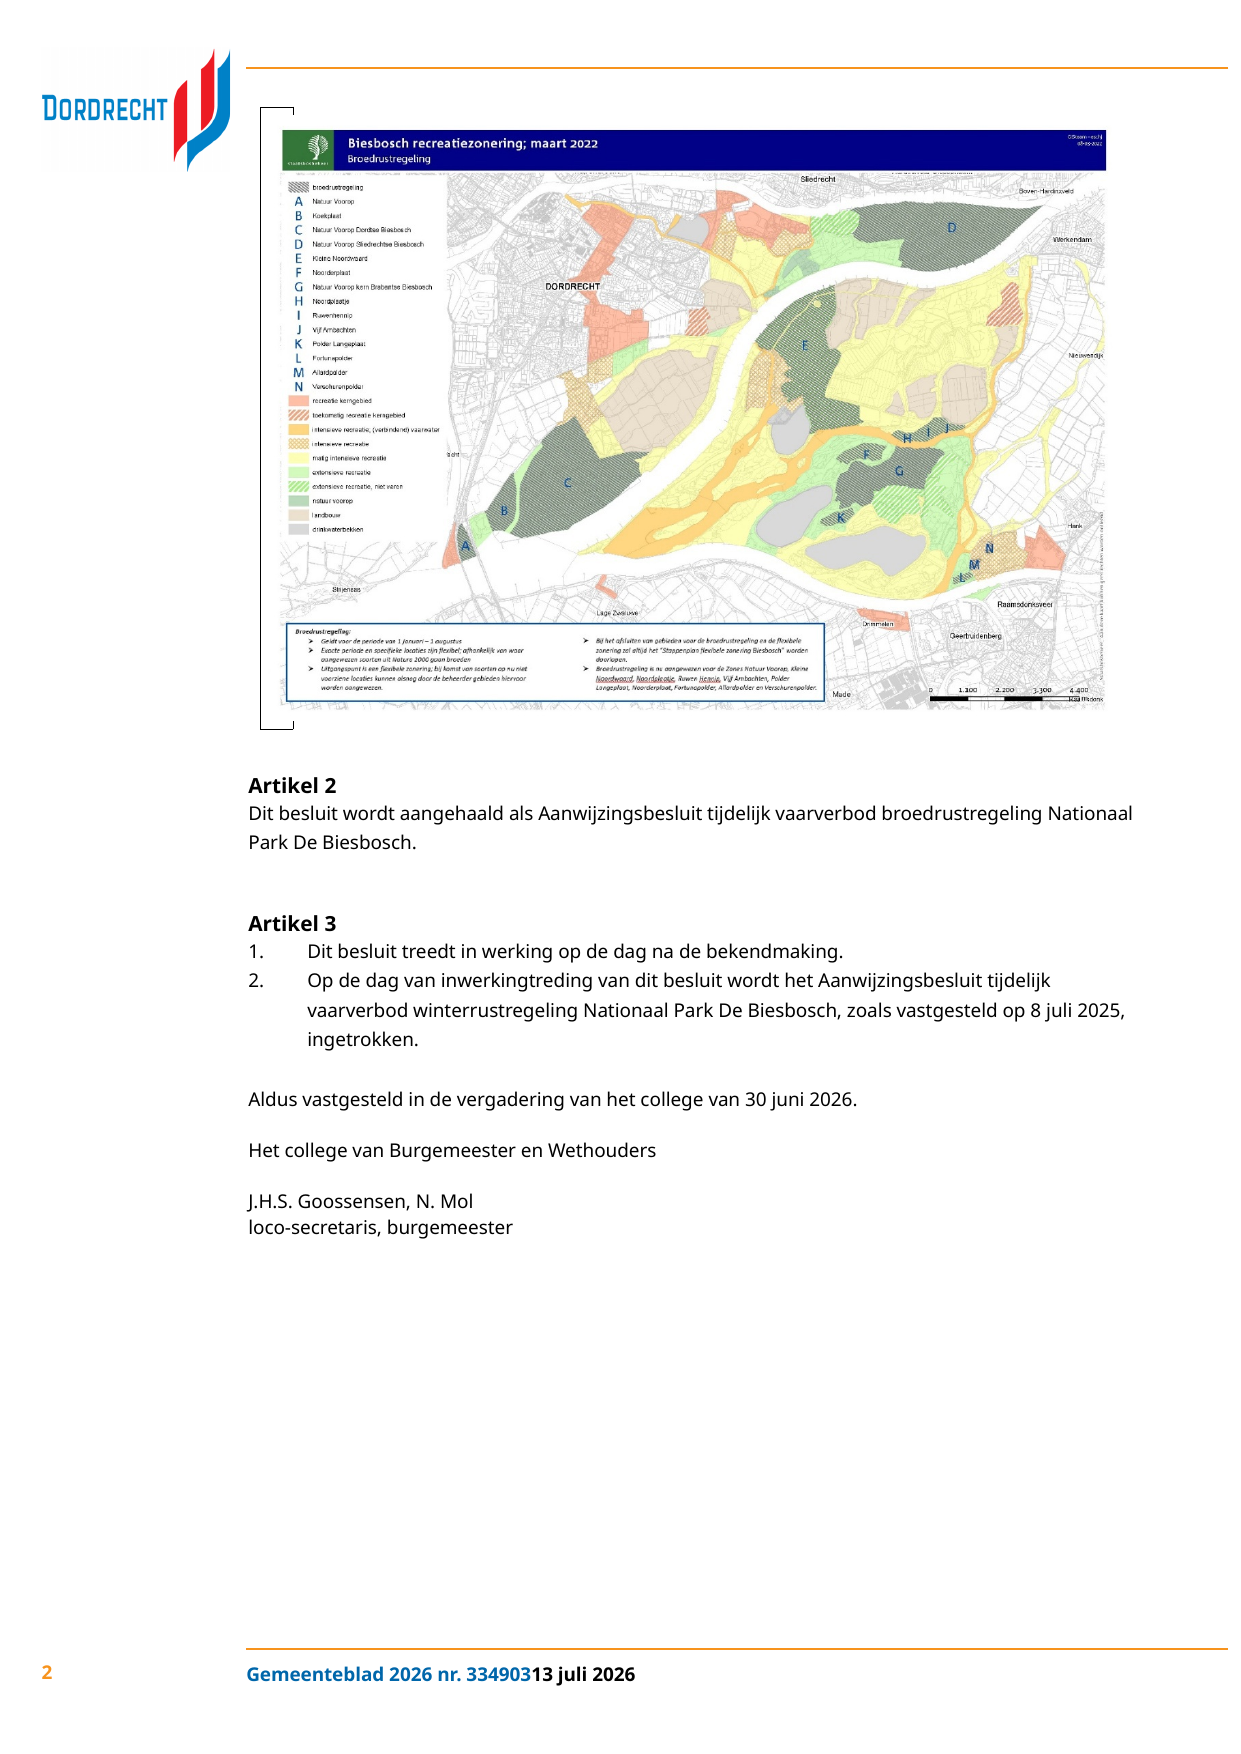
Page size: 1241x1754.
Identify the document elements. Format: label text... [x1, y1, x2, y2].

picture [41, 47, 231, 172]
text loco-secretaris, burgemeester [248, 1214, 1152, 1240]
text Het college van Burgemeester en Wethouders [248, 1137, 1152, 1163]
picture [268, 115, 1120, 721]
text Dit besluit wordt aangehaald als Aanwijzingsbesluit tijdelijk vaarverbod broedrustregeling Nationaal Park De Biesbosch. [248, 800, 1152, 855]
text Artikel 3 [248, 909, 1152, 938]
text Artikel 2 [248, 771, 1152, 800]
text J.H.S. Goossensen, N. Mol [248, 1189, 1152, 1214]
list Op de dag van inwerkingtreding van dit besluit wordt het Aanwijzingsbesluit tijdelijk vaarverbod winterrustregeling Nationaal Park De Biesbosch, zoals vastgesteld op 8 juli 2025, ingetrokken. [248, 967, 1152, 1052]
text Aldus vastgesteld in de vergadering van het college van 30 juni 2026. [248, 1086, 1152, 1112]
list Dit besluit treedt in werking op de dag na de bekendmaking. [248, 938, 1152, 964]
